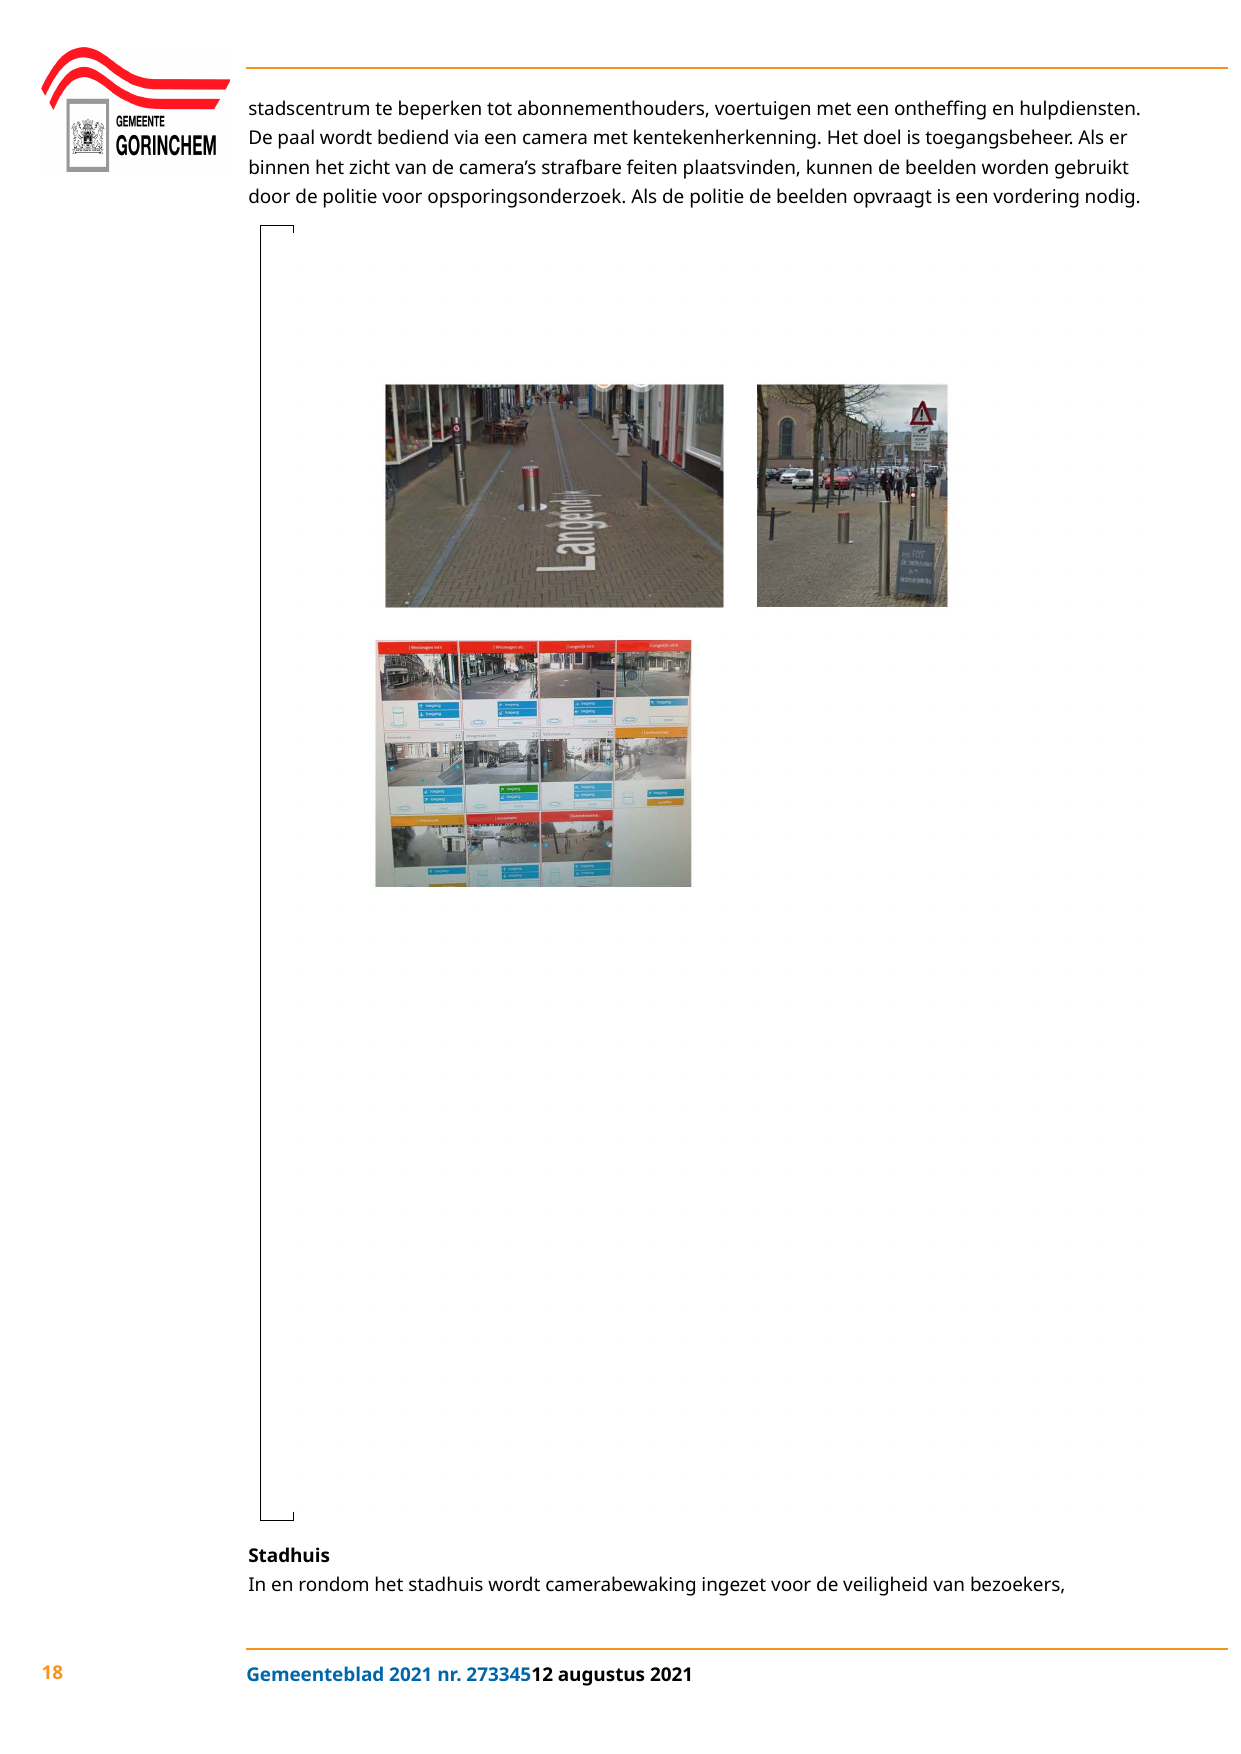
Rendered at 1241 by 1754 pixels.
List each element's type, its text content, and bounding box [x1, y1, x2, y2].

picture [268, 233, 1173, 1512]
picture [41, 47, 231, 172]
text In en rondom het stadhuis wordt camerabewaking ingezet voor de veiligheid van bezoekers, [248, 1571, 1152, 1597]
text Stadhuis [248, 1542, 1152, 1567]
text stadscentrum te beperken tot abonnementhouders, voertuigen met een ontheffing en hulpdiensten. De paal wordt bediend via een camera met kentekenherkenning. Het doel is toegangsbeheer. Als er binnen het zicht van de camera’s strafbare feiten plaatsvinden, kunnen de beelden worden gebruikt door de politie voor opsporingsonderzoek. Als de politie de beelden opvraagt is een vordering nodig. [248, 95, 1152, 209]
